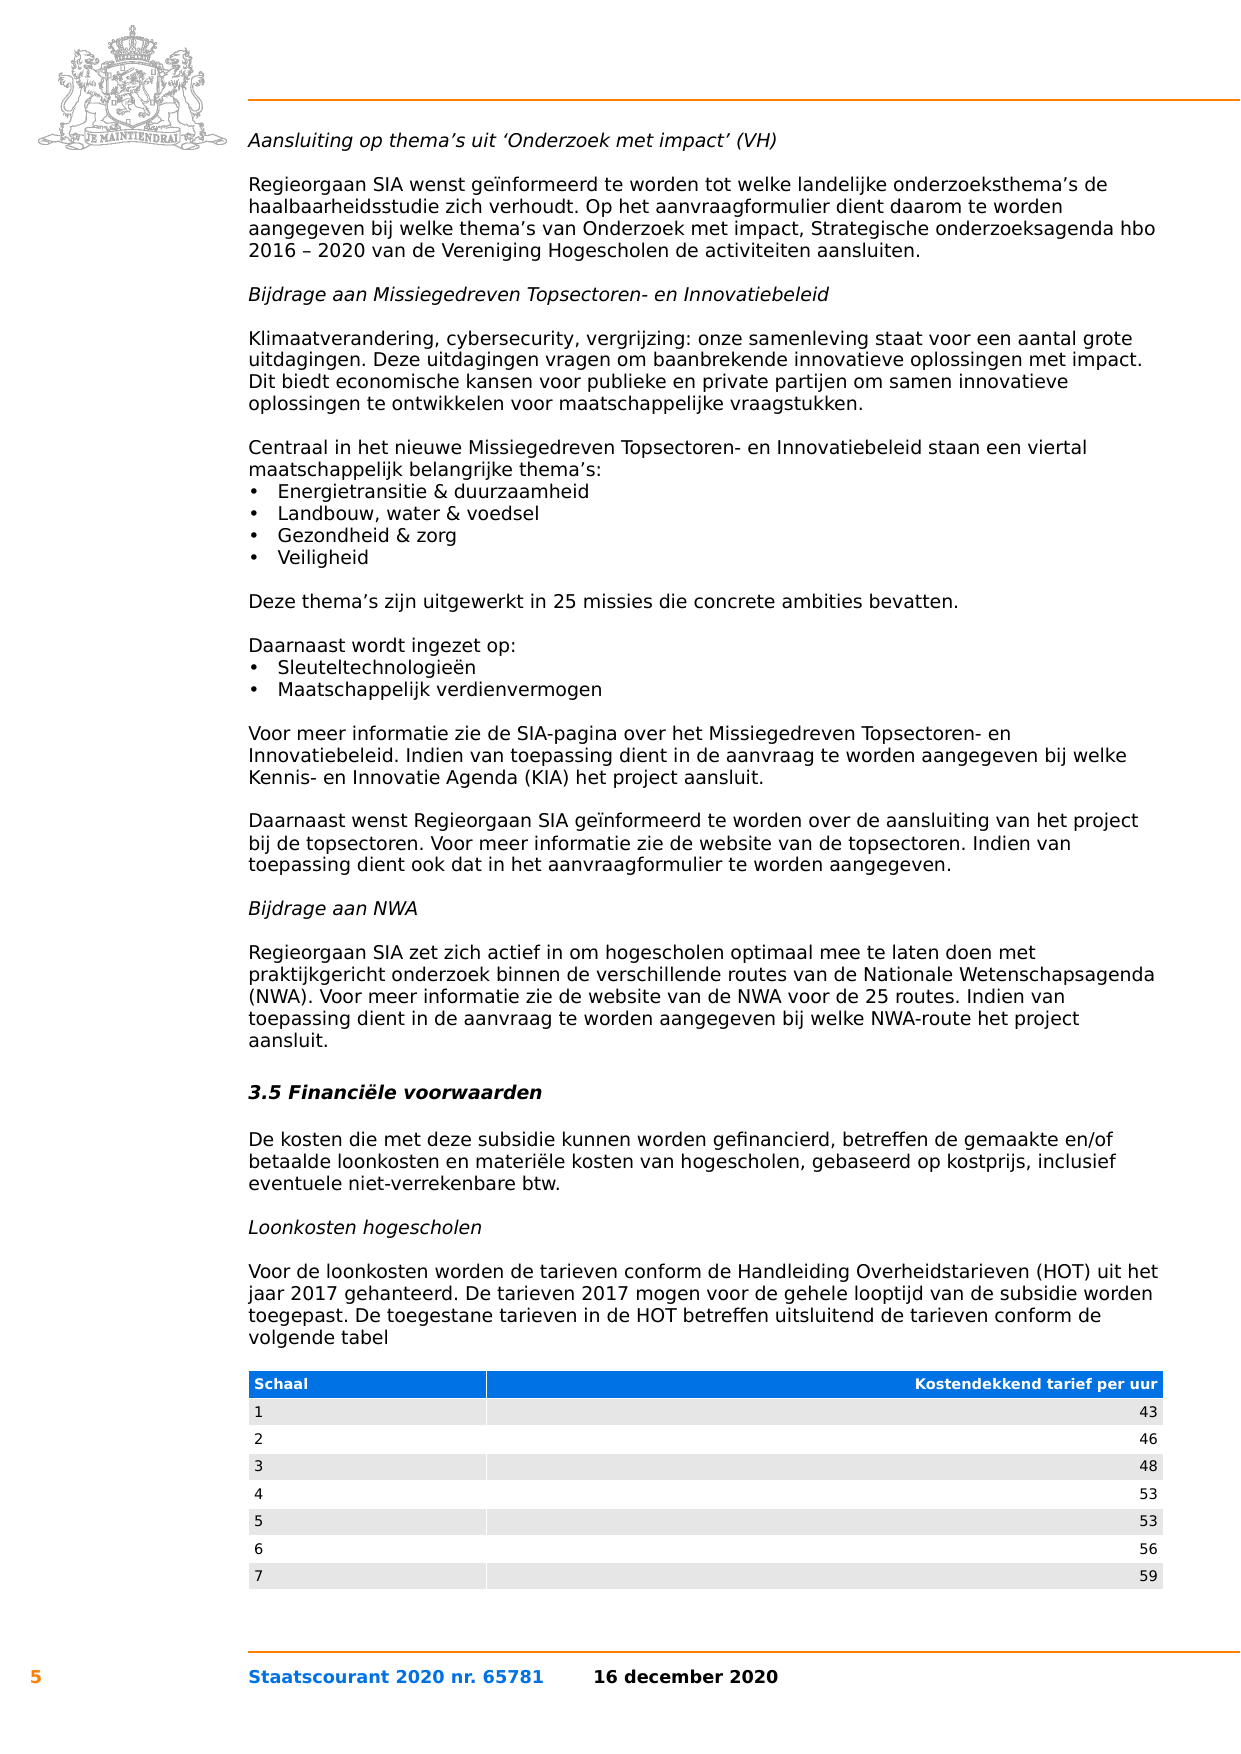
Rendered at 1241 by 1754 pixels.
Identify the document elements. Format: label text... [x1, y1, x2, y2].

table_cell 5 [249, 1509, 486, 1535]
table_cell 46 [487, 1426, 1163, 1453]
table_cell 53 [487, 1509, 1163, 1535]
table_cell 48 [487, 1454, 1163, 1480]
table_header Schaal [249, 1371, 486, 1398]
subtitle Aansluiting op thema’s uit ‘Onderzoek met impact’ (VH) [248, 130, 1163, 152]
table_cell 7 [249, 1563, 486, 1589]
text De kosten die met deze subsidie kunnen worden gefinancierd, betreffen de gemaakte en/of betaalde loonkosten en materiële kosten van hogescholen, gebaseerd op kostprijs, inclusief eventuele niet-verrekenbare btw. [248, 1129, 1163, 1195]
table_cell 3 [249, 1454, 486, 1480]
table_header Kostendekkend tarief per uur [487, 1371, 1163, 1398]
text Deze thema’s zijn uitgewerkt in 25 missies die concrete ambities bevatten. [248, 591, 1163, 613]
text Regieorgaan SIA wenst geïnformeerd te worden tot welke landelijke onderzoeksthema’s de haalbaarheidsstudie zich verhoudt. Op het aanvraagformulier dient daarom te worden aangegeven bij welke thema’s van Onderzoek met impact, Strategische onderzoeksagenda hbo 2016 – 2020 van de Vereniging Hogescholen de activiteiten aansluiten. [248, 174, 1163, 262]
text • Veiligheid [248, 547, 1163, 569]
subtitle Bijdrage aan Missiegedreven Topsectoren- en Innovatiebeleid [248, 283, 1163, 306]
picture [38, 25, 227, 150]
table_cell 43 [487, 1399, 1163, 1425]
table_cell 53 [487, 1481, 1163, 1507]
table_cell 6 [249, 1536, 486, 1562]
text • Sleuteltechnologieën [248, 657, 1163, 679]
text • Landbouw, water & voedsel [248, 503, 1163, 525]
text • Maatschappelijk verdienvermogen [248, 679, 1163, 701]
table_cell 4 [249, 1481, 486, 1507]
text Klimaatverandering, cybersecurity, vergrijzing: onze samenleving staat voor een aantal grote uitdagingen. Deze uitdagingen vragen om baanbrekende innovatieve oplossingen met impact. Dit biedt economische kansen voor publieke en private partijen om samen innovatieve oplossingen te ontwikkelen voor maatschappelijke vraagstukken. [248, 327, 1163, 415]
table_cell 59 [487, 1563, 1163, 1589]
text • Energietransitie & duurzaamheid [248, 481, 1163, 503]
table_cell 1 [249, 1399, 486, 1425]
text Regieorgaan SIA zet zich actief in om hogescholen optimaal mee te laten doen met praktijkgericht onderzoek binnen de verschillende routes van de Nationale Wetenschapsagenda (NWA). Voor meer informatie zie de website van de NWA voor de 25 routes. Indien van toepassing dient in de aanvraag te worden aangegeven bij welke NWA-route het project aansluit. [248, 942, 1163, 1052]
subtitle Loonkosten hogescholen [248, 1217, 1163, 1239]
text Voor de loonkosten worden de tarieven conform de Handleiding Overheidstarieven (HOT) uit het jaar 2017 gehanteerd. De tarieven 2017 mogen voor de gehele looptijd van de subsidie worden toegepast. De toegestane tarieven in de HOT betreffen uitsluitend de tarieven conform de volgende tabel [248, 1261, 1163, 1348]
text Voor meer informatie zie de SIA-pagina over het Missiegedreven Topsectoren- en Innovatiebeleid. Indien van toepassing dient in de aanvraag te worden aangegeven bij welke Kennis- en Innovatie Agenda (KIA) het project aansluit. [248, 723, 1163, 788]
table_cell 2 [249, 1426, 486, 1453]
text Centraal in het nieuwe Missiegedreven Topsectoren- en Innovatiebeleid staan een viertal maatschappelijk belangrijke thema’s: [248, 437, 1163, 481]
subtitle Bijdrage aan NWA [248, 898, 1163, 920]
text Daarnaast wenst Regieorgaan SIA geïnformeerd te worden over de aansluiting van het project bij de topsectoren. Voor meer informatie zie de website van de topsectoren. Indien van toepassing dient ook dat in het aanvraagformulier te worden aangegeven. [248, 810, 1163, 876]
table_cell 56 [487, 1536, 1163, 1562]
subtitle 3.5 Financiële voorwaarden [248, 1082, 1163, 1104]
text Daarnaast wordt ingezet op: [248, 635, 1163, 657]
text • Gezondheid & zorg [248, 525, 1163, 547]
